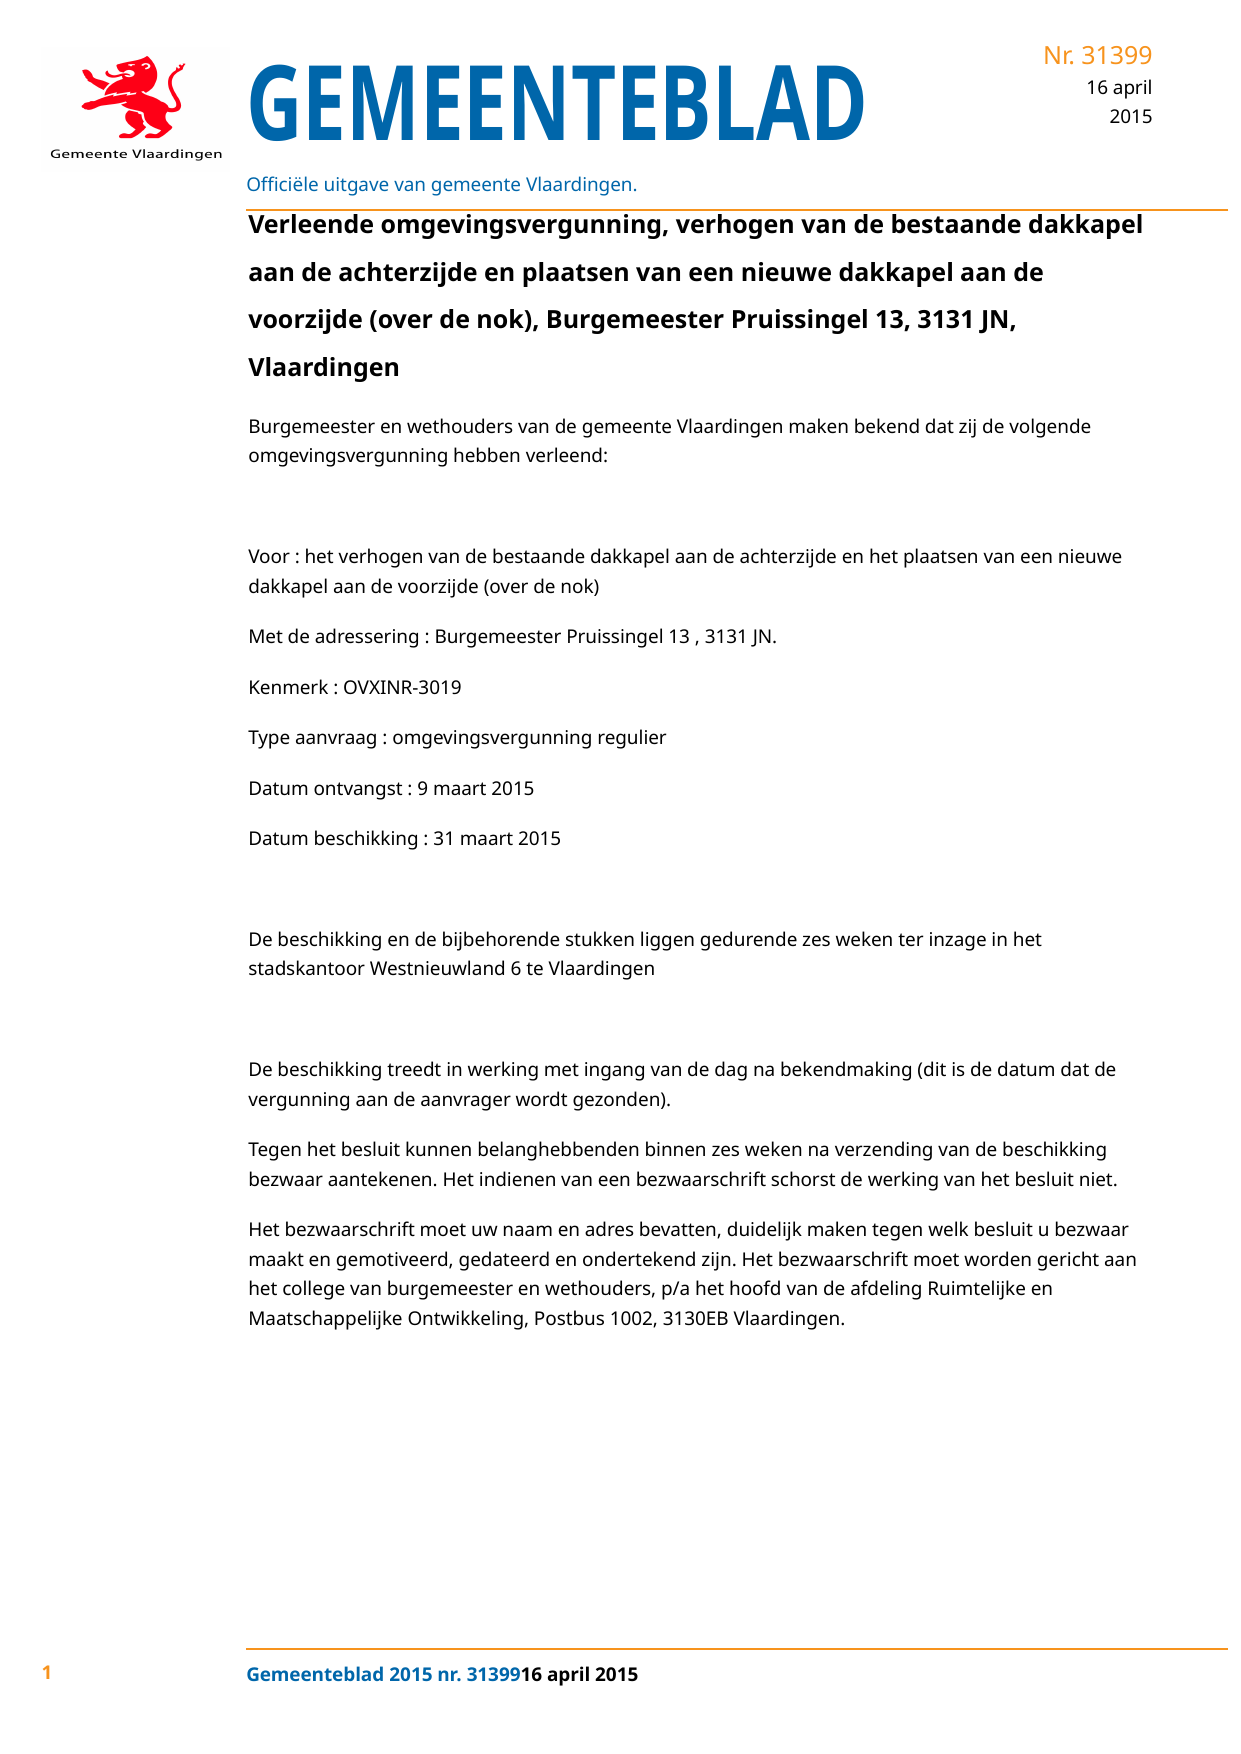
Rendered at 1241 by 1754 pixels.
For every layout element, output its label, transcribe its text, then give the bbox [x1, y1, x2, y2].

text Type aanvraag : omgevingsvergunning regulier [248, 724, 1152, 750]
text Verleende omgevingsvergunning, verhogen van de bestaande dakkapel aan de achterzijde en plaatsen van een nieuwe dakkapel aan de voorzijde (over de nok), Burgemeester Pruissingel 13, 3131 JN, Vlaardingen [248, 211, 1152, 384]
picture [41, 47, 231, 172]
text Voor : het verhogen van de bestaande dakkapel aan de achterzijde en het plaatsen van een nieuwe dakkapel aan de voorzijde (over de nok) [248, 543, 1152, 599]
text Het bezwaarschrift moet uw naam en adres bevatten, duidelijk maken tegen welk besluit u bezwaar maakt en gemotiveerd, gedateerd en ondertekend zijn. Het bezwaarschrift moet worden gericht aan het college van burgemeester en wethouders, p/a het hoofd van de afdeling Ruimtelijke en Maatschappelijke Ontwikkeling, Postbus 1002, 3130EB Vlaardingen. [248, 1216, 1152, 1331]
text Burgemeester en wethouders van de gemeente Vlaardingen maken bekend dat zij de volgende omgevingsvergunning hebben verleend: [248, 413, 1152, 468]
text Kenmerk : OVXINR-3019 [248, 674, 1152, 700]
text De beschikking treedt in werking met ingang van de dag na bekendmaking (dit is de datum dat de vergunning aan de aanvrager wordt gezonden). [248, 1056, 1152, 1112]
text Datum beschikking : 31 maart 2015 [248, 825, 1152, 851]
text Datum ontvangst : 9 maart 2015 [248, 775, 1152, 801]
text De beschikking en de bijbehorende stukken liggen gedurende zes weken ter inzage in het stadskantoor Westnieuwland 6 te Vlaardingen [248, 926, 1152, 981]
text Met de adressering : Burgemeester Pruissingel 13 , 3131 JN. [248, 623, 1152, 649]
text Tegen het besluit kunnen belanghebbenden binnen zes weken na verzending van de beschikking bezwaar aantekenen. Het indienen van een bezwaarschrift schorst de werking van het besluit niet. [248, 1136, 1152, 1192]
